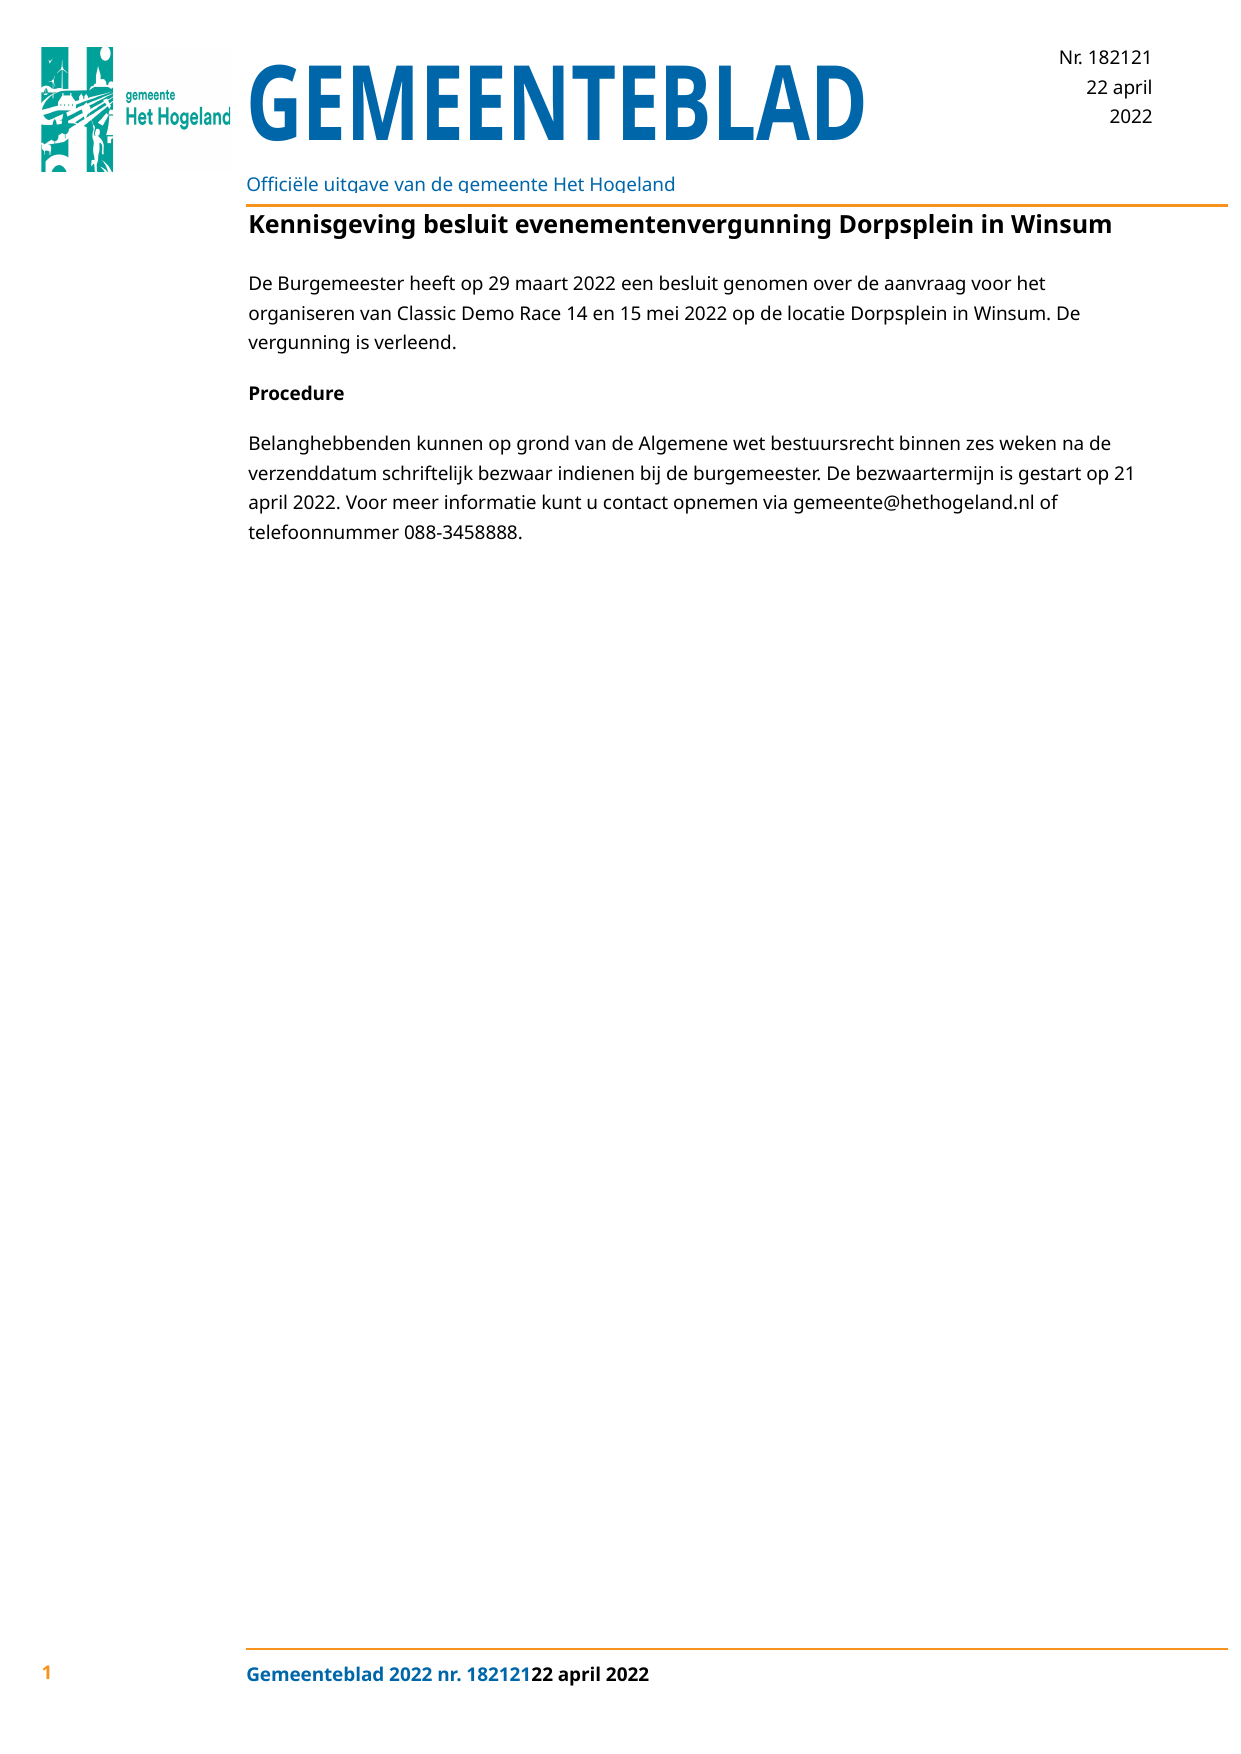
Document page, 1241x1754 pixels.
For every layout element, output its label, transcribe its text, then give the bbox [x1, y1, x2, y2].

text De Burgemeester heeft op 29 maart 2022 een besluit genomen over de aanvraag voor het organiseren van Classic Demo Race 14 en 15 mei 2022 op de locatie Dorpsplein in Winsum. De vergunning is verleend. [248, 270, 1152, 355]
text Procedure [248, 380, 1152, 406]
picture [41, 47, 231, 172]
text Kennisgeving besluit evenementenvergunning Dorpsplein in Winsum [248, 207, 1152, 241]
text Belanghebbenden kunnen op grond van de Algemene wet bestuursrecht binnen zes weken na de verzenddatum schriftelijk bezwaar indienen bij de burgemeester. De bezwaartermijn is gestart op 21 april 2022. Voor meer informatie kunt u contact opnemen via gemeente@hethogeland.nl of telefoonnummer 088-3458888. [248, 430, 1152, 545]
